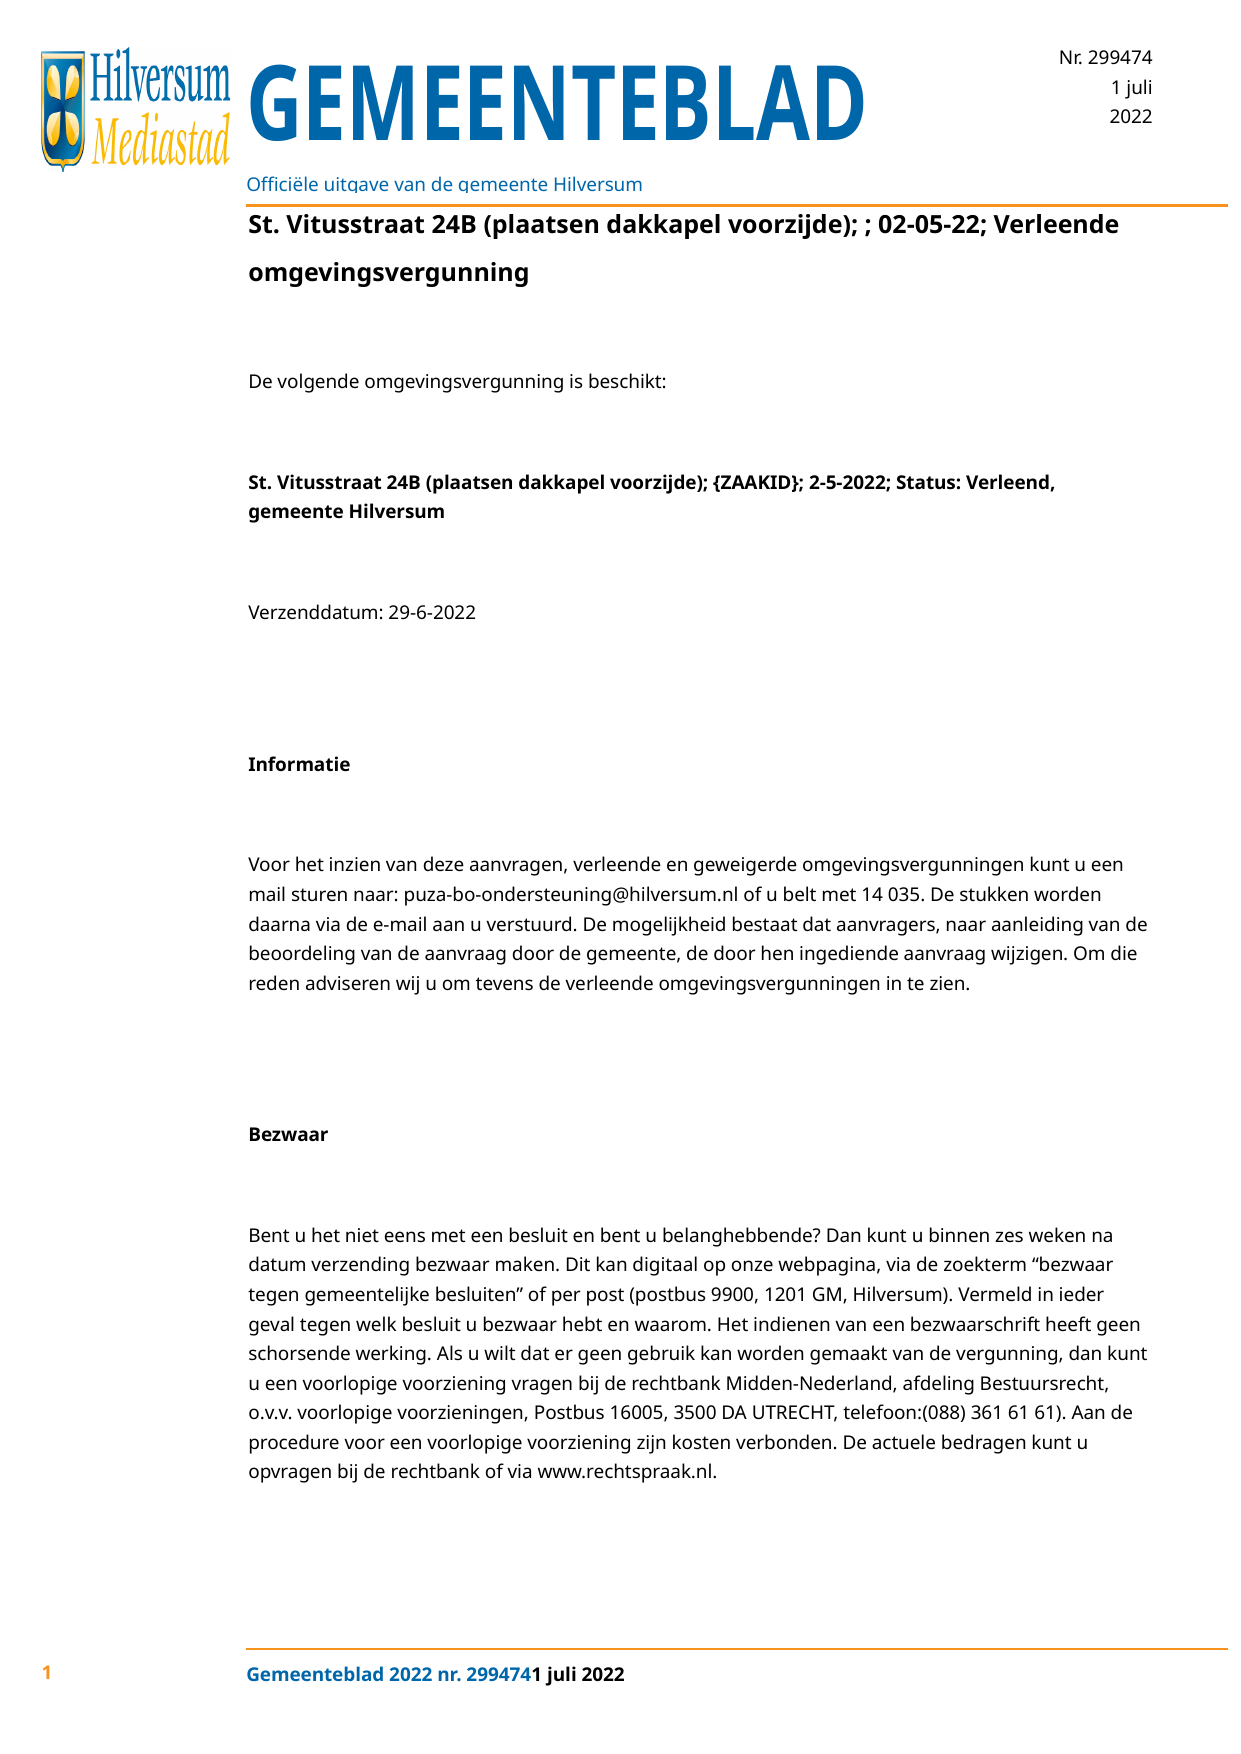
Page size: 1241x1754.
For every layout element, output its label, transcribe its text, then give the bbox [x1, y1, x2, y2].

picture [41, 47, 231, 172]
text Informatie [248, 751, 1152, 777]
text St. Vitusstraat 24B (plaatsen dakkapel voorzijde); {ZAAKID}; 2-5-2022; Status: Verleend, gemeente Hilversum [248, 469, 1152, 524]
text Voor het inzien van deze aanvragen, verleende en geweigerde omgevingsvergunningen kunt u een mail sturen naar: puza-bo-ondersteuning@hilversum.nl of u belt met 14 035. De stukken worden daarna via de e-mail aan u verstuurd. De mogelijkheid bestaat dat aanvragers, naar aanleiding van de beoordeling van de aanvraag door de gemeente, de door hen ingediende aanvraag wijzigen. Om die reden adviseren wij u om tevens de verleende omgevingsvergunningen in te zien. [248, 852, 1152, 996]
text De volgende omgevingsvergunning is beschikt: [248, 368, 1152, 394]
text Bent u het niet eens met een besluit en bent u belanghebbende? Dan kunt u binnen zes weken na datum verzending bezwaar maken. Dit kan digitaal op onze webpagina, via de zoekterm “bezwaar tegen gemeentelijke besluiten” of per post (postbus 9900, 1201 GM, Hilversum). Vermeld in ieder geval tegen welk besluit u bezwaar hebt en waarom. Het indienen van een bezwaarschrift heeft geen schorsende werking. Als u wilt dat er geen gebruik kan worden gemaakt van de vergunning, dan kunt u een voorlopige voorziening vragen bij de rechtbank Midden-Nederland, afdeling Bestuursrecht, o.v.v. voorlopige voorzieningen, Postbus 16005, 3500 DA UTRECHT, telefoon:(088) 361 61 61). Aan de procedure voor een voorlopige voorziening zijn kosten verbonden. De actuele bedragen kunt u opvragen bij de rechtbank of via www.rechtspraak.nl. [248, 1222, 1152, 1484]
text Bezwaar [248, 1121, 1152, 1147]
text St. Vitusstraat 24B (plaatsen dakkapel voorzijde); ; 02-05-22; Verleende omgevingsvergunning [248, 207, 1152, 288]
text Verzenddatum: 29-6-2022 [248, 599, 1152, 625]
